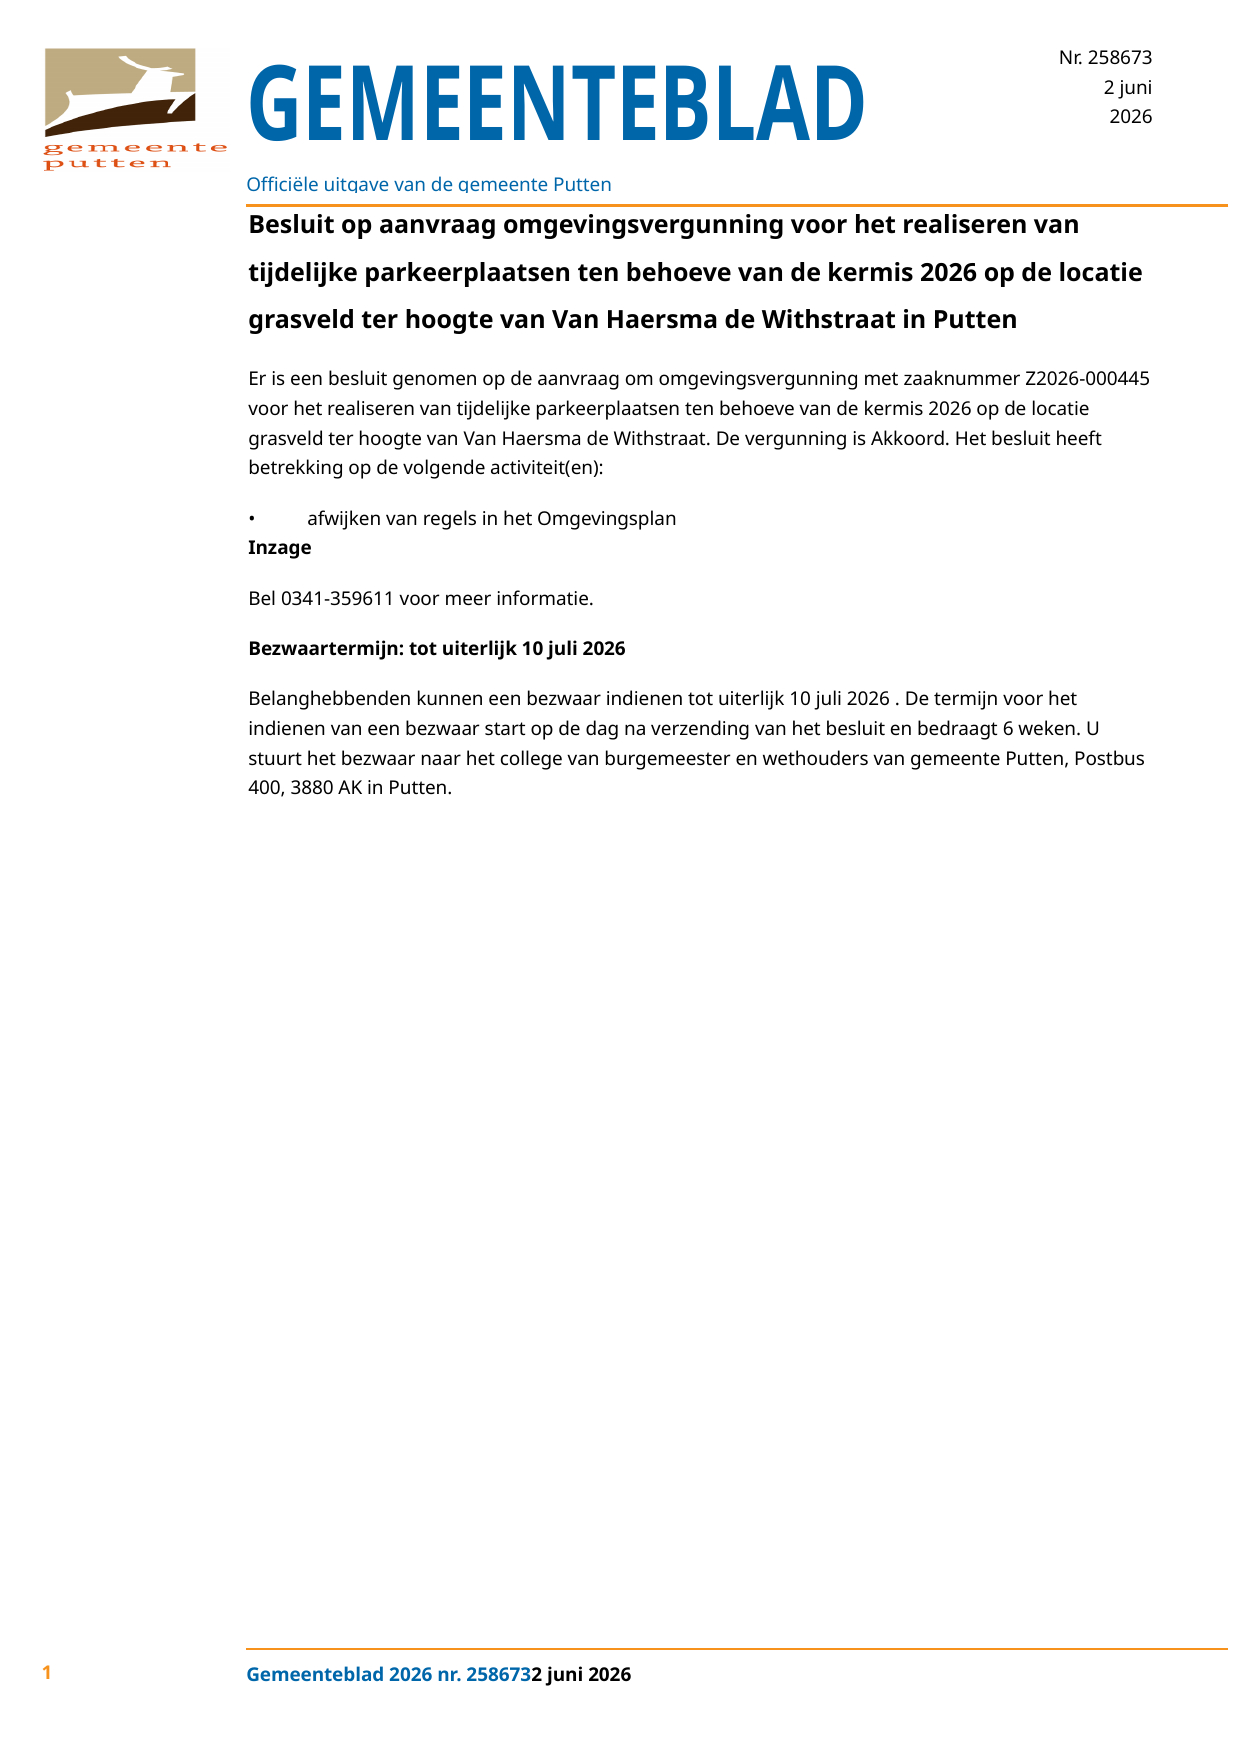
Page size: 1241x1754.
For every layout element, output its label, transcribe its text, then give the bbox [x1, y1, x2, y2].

text Belanghebbenden kunnen een bezwaar indienen tot uiterlijk 10 juli 2026 . De termijn voor het indienen van een bezwaar start op de dag na verzending van het besluit en bedraagt 6 weken. U stuurt het bezwaar naar het college van burgemeester en wethouders van gemeente Putten, Postbus 400, 3880 AK in Putten. [248, 686, 1152, 800]
list afwijken van regels in het Omgevingsplan [248, 505, 1152, 530]
picture [41, 47, 231, 172]
text Besluit op aanvraag omgevingsvergunning voor het realiseren van tijdelijke parkeerplaatsen ten behoeve van de kermis 2026 op de locatie grasveld ter hoogte van Van Haersma de Withstraat in Putten [248, 207, 1152, 336]
text Er is een besluit genomen op de aanvraag om omgevingsvergunning met zaaknummer Z2026-000445 voor het realiseren van tijdelijke parkeerplaatsen ten behoeve van de kermis 2026 op de locatie grasveld ter hoogte van Van Haersma de Withstraat. De vergunning is Akkoord. Het besluit heeft betrekking op de volgende activiteit(en): [248, 366, 1152, 480]
text Bezwaartermijn: tot uiterlijk 10 juli 2026 [248, 635, 1152, 661]
text Bel 0341-359611 voor meer informatie. [248, 585, 1152, 610]
text Inzage [248, 534, 1152, 560]
